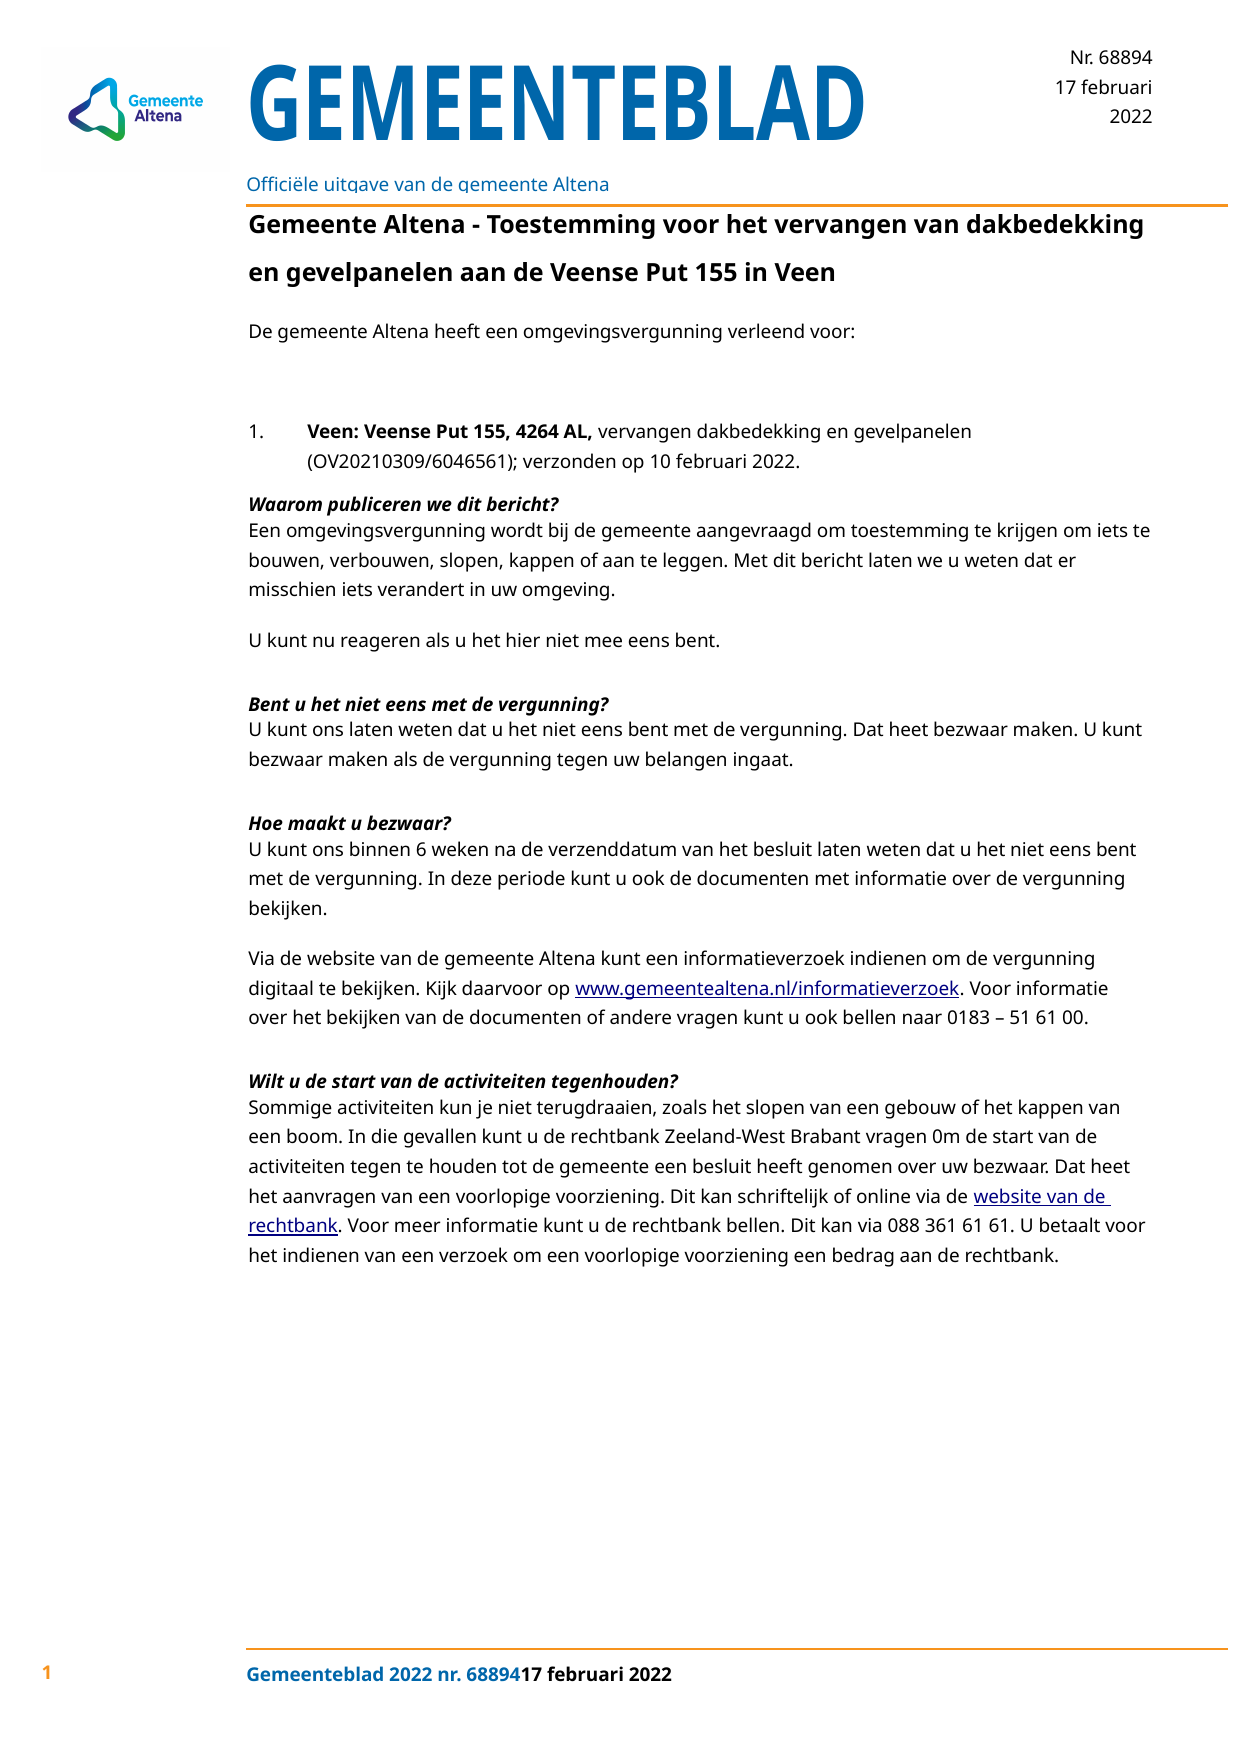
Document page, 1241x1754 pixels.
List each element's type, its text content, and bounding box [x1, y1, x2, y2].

text De gemeente Altena heeft een omgevingsvergunning verleend voor: [248, 318, 1152, 344]
text U kunt nu reageren als u het hier niet mee eens bent. [248, 627, 1152, 652]
text Waarom publiceren we dit bericht? [248, 491, 1152, 517]
text U kunt ons binnen 6 weken na de verzenddatum van het besluit laten weten dat u het niet eens bent met de vergunning. In deze periode kunt u ook de documenten met informatie over de vergunning bekijken. [248, 836, 1152, 921]
text Wilt u de start van de activiteiten tegenhouden? [248, 1068, 1152, 1094]
text Hoe maakt u bezwaar? [248, 810, 1152, 836]
text Sommige activiteiten kun je niet terugdraaien, zoals het slopen van een gebouw of het kappen van een boom. In die gevallen kunt u de rechtbank Zeeland-West Brabant vragen 0m de start van de activiteiten tegen te houden tot de gemeente een besluit heeft genomen over uw bezwaar. Dat heet het aanvragen van een voorlopige voorziening. Dit kan schriftelijk of online via de website van de rechtbank. Voor meer informatie kunt u de rechtbank bellen. Dit kan via 088 361 61 61. U betaalt voor het indienen van een verzoek om een voorlopige voorziening een bedrag aan de rechtbank. [248, 1094, 1152, 1268]
text Via de website van de gemeente Altena kunt een informatieverzoek indienen om de vergunning digitaal te bekijken. Kijk daarvoor op www.gemeentealtena.nl/informatieverzoek. Voor informatie over het bekijken van de documenten of andere vragen kunt u ook bellen naar 0183 – 51 61 00. [248, 945, 1152, 1030]
list Veen: Veense Put 155, 4264 AL, vervangen dakbedekking en gevelpanelen (OV20210309/6046561); verzonden op 10 februari 2022. [248, 419, 1152, 474]
text Gemeente Altena - Toestemming voor het vervangen van dakbedekking en gevelpanelen aan de Veense Put 155 in Veen [248, 207, 1152, 288]
text Bent u het niet eens met de vergunning? [248, 691, 1152, 716]
picture [41, 47, 231, 172]
text U kunt ons laten weten dat u het niet eens bent met de vergunning. Dat heet bezwaar maken. U kunt bezwaar maken als de vergunning tegen uw belangen ingaat. [248, 716, 1152, 772]
text Een omgevingsvergunning wordt bij de gemeente aangevraagd om toestemming te krijgen om iets te bouwen, verbouwen, slopen, kappen of aan te leggen. Met dit bericht laten we u weten dat er misschien iets verandert in uw omgeving. [248, 517, 1152, 602]
